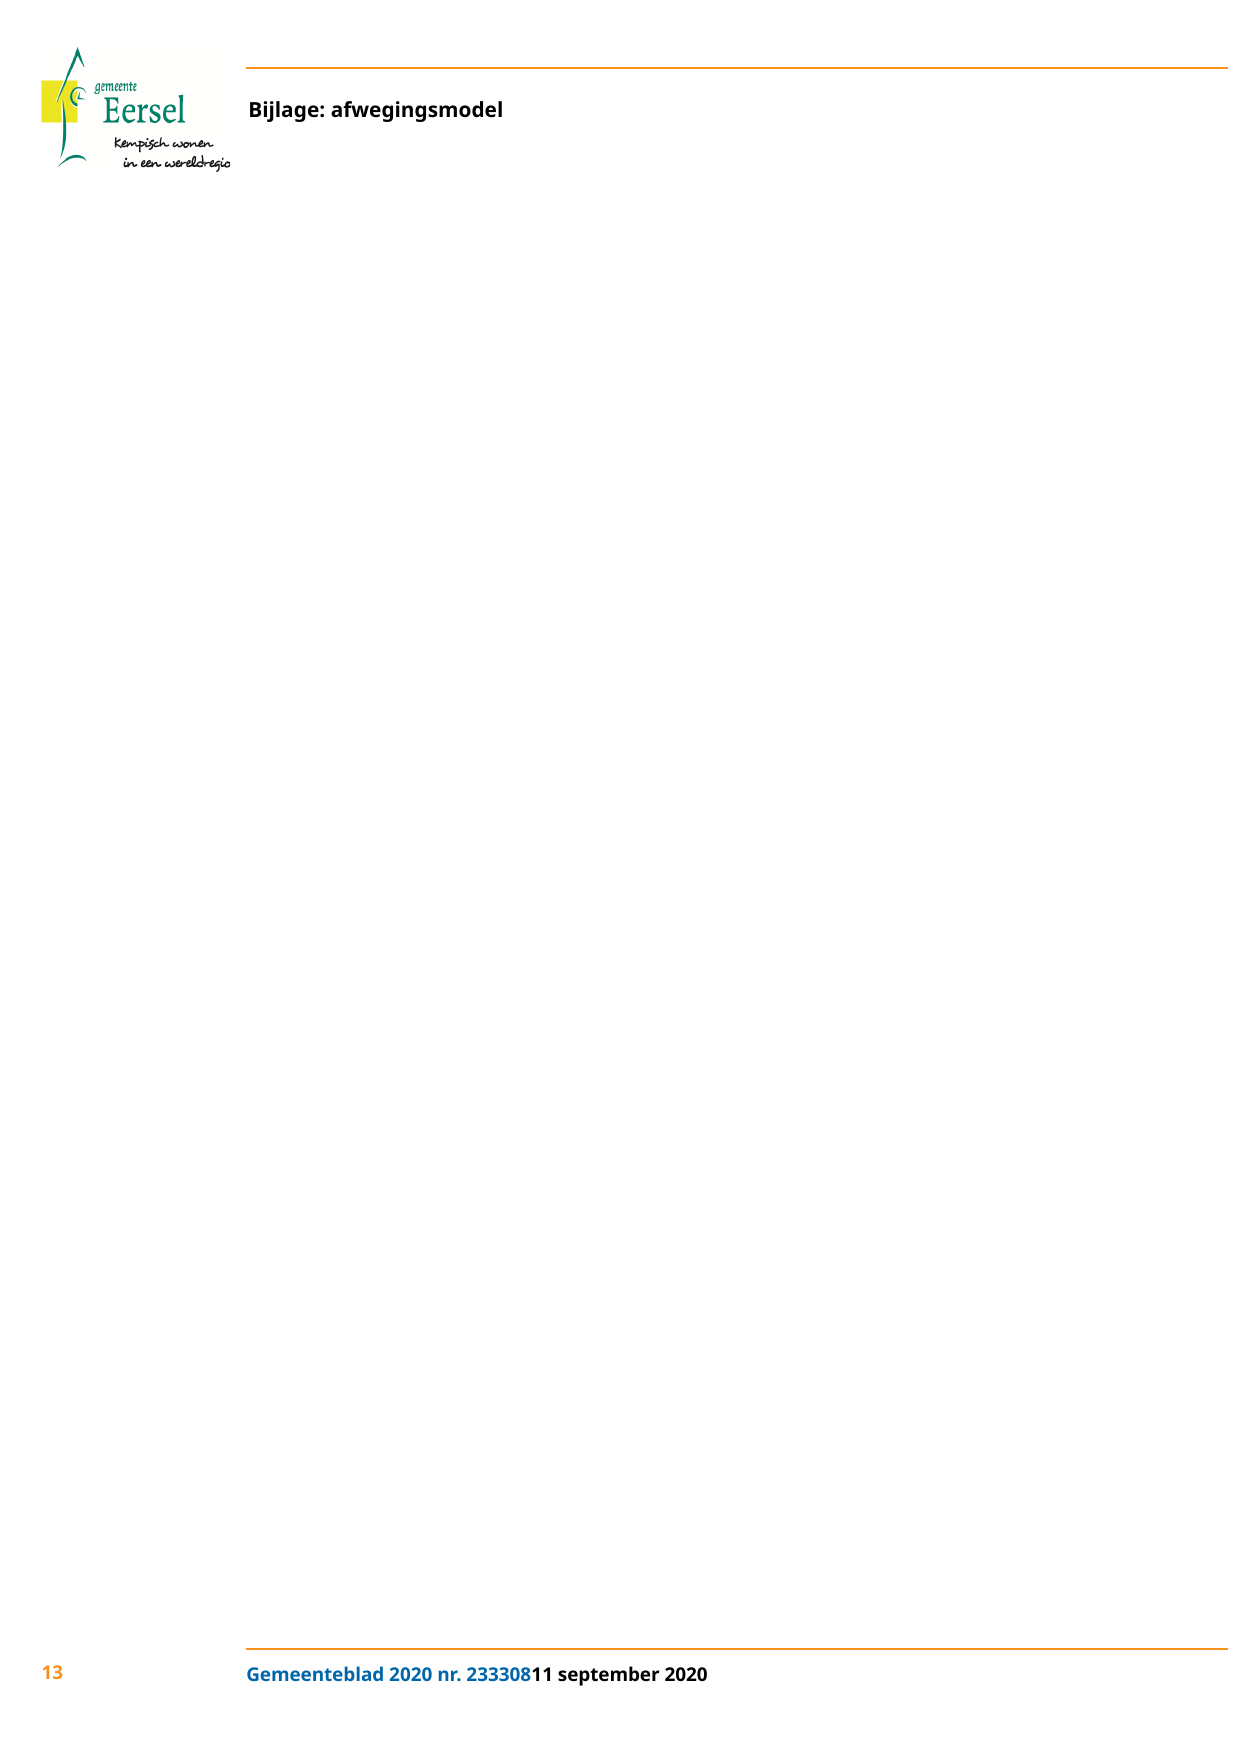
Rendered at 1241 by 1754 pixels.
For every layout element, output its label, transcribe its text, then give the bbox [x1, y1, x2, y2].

picture [41, 47, 231, 172]
text Bijlage: afwegingsmodel [248, 95, 1152, 123]
